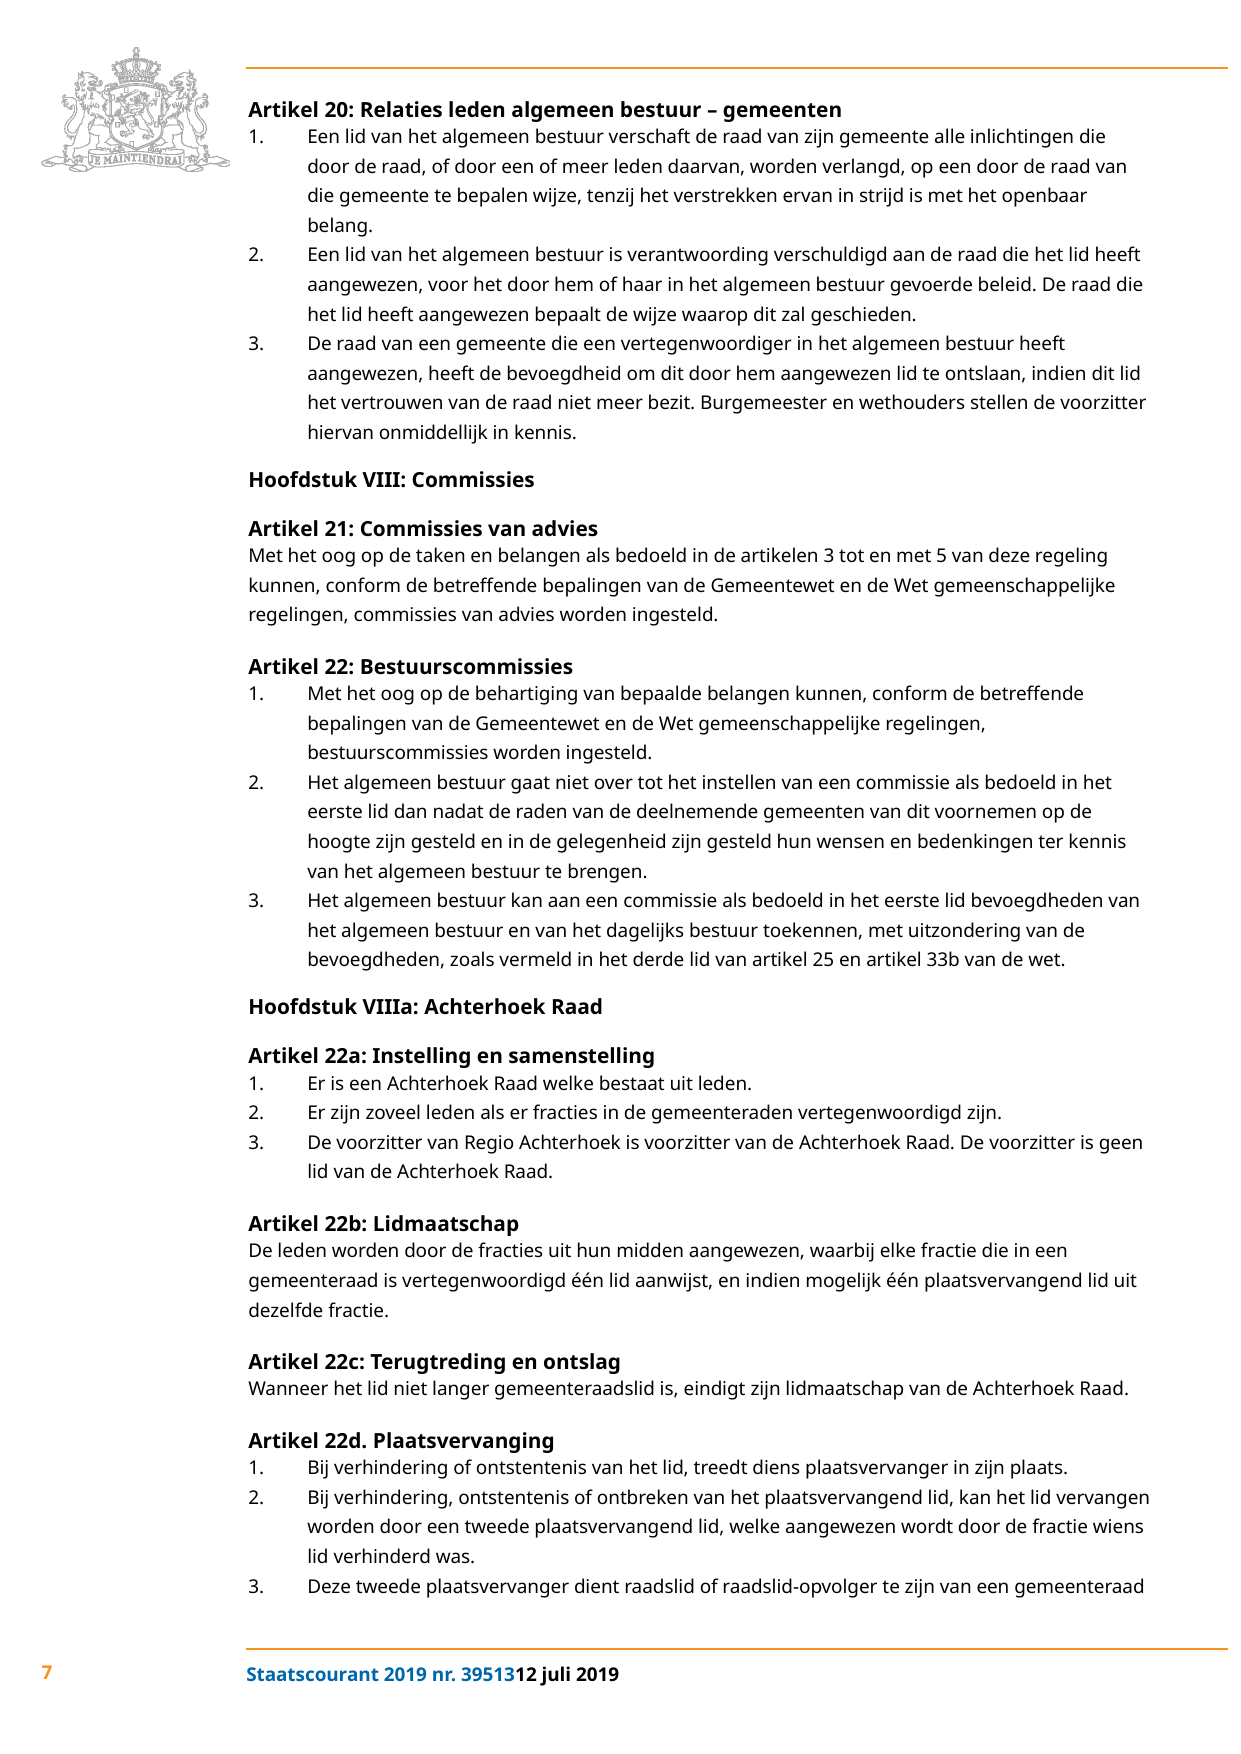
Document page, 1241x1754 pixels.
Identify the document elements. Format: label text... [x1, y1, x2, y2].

list De raad van een gemeente die een vertegenwoordiger in het algemeen bestuur heeft aangewezen, heeft de bevoegdheid om dit door hem aangewezen lid te ontslaan, indien dit lid het vertrouwen van de raad niet meer bezit. Burgemeester en wethouders stellen de voorzitter hiervan onmiddellijk in kennis. [248, 330, 1152, 445]
list Deze tweede plaatsvervanger dient raadslid of raadslid-opvolger te zijn van een gemeenteraad [248, 1573, 1152, 1598]
list Bij verhindering of ontstentenis van het lid, treedt diens plaatsvervanger in zijn plaats. [248, 1454, 1152, 1480]
picture [41, 47, 231, 172]
list Er zijn zoveel leden als er fracties in de gemeenteraden vertegenwoordigd zijn. [248, 1099, 1152, 1125]
text Artikel 21: Commissies van advies [248, 514, 1152, 542]
text Hoofdstuk VIII: Commissies [248, 465, 1152, 493]
list Een lid van het algemeen bestuur verschaft de raad van zijn gemeente alle inlichtingen die door de raad, of door een of meer leden daarvan, worden verlangd, op een door de raad van die gemeente te bepalen wijze, tenzij het verstrekken ervan in strijd is met het openbaar belang. [248, 123, 1152, 238]
text Hoofdstuk VIIIa: Achterhoek Raad [248, 992, 1152, 1021]
text Artikel 20: Relaties leden algemeen bestuur – gemeenten [248, 95, 1152, 123]
list Het algemeen bestuur kan aan een commissie als bedoeld in het eerste lid bevoegdheden van het algemeen bestuur en van het dagelijks bestuur toekennen, met uitzondering van de bevoegdheden, zoals vermeld in het derde lid van artikel 25 en artikel 33b van de wet. [248, 887, 1152, 972]
text Artikel 22c: Terugtreding en ontslag [248, 1347, 1152, 1376]
text Artikel 22d. Plaatsvervanging [248, 1426, 1152, 1454]
text Artikel 22a: Instelling en samenstelling [248, 1042, 1152, 1070]
text Artikel 22: Bestuurscommissies [248, 652, 1152, 680]
text Met het oog op de taken en belangen als bedoeld in de artikelen 3 tot en met 5 van deze regeling kunnen, conform de betreffende bepalingen van de Gemeentewet en de Wet gemeenschappelijke regelingen, commissies van advies worden ingesteld. [248, 542, 1152, 627]
text Artikel 22b: Lidmaatschap [248, 1209, 1152, 1238]
list Een lid van het algemeen bestuur is verantwoording verschuldigd aan de raad die het lid heeft aangewezen, voor het door hem of haar in het algemeen bestuur gevoerde beleid. De raad die het lid heeft aangewezen bepaalt de wijze waarop dit zal geschieden. [248, 242, 1152, 326]
list Het algemeen bestuur gaat niet over tot het instellen van een commissie als bedoeld in het eerste lid dan nadat de raden van de deelnemende gemeenten van dit voornemen op de hoogte zijn gesteld en in de gelegenheid zijn gesteld hun wensen en bedenkingen ter kennis van het algemeen bestuur te brengen. [248, 769, 1152, 884]
list Bij verhindering, ontstentenis of ontbreken van het plaatsvervangend lid, kan het lid vervangen worden door een tweede plaatsvervangend lid, welke aangewezen wordt door de fractie wiens lid verhinderd was. [248, 1484, 1152, 1569]
list Er is een Achterhoek Raad welke bestaat uit leden. [248, 1070, 1152, 1096]
text Wanneer het lid niet langer gemeenteraadslid is, eindigt zijn lidmaatschap van de Achterhoek Raad. [248, 1376, 1152, 1401]
text De leden worden door de fracties uit hun midden aangewezen, waarbij elke fractie die in een gemeenteraad is vertegenwoordigd één lid aanwijst, en indien mogelijk één plaatsvervangend lid uit dezelfde fractie. [248, 1238, 1152, 1322]
list De voorzitter van Regio Achterhoek is voorzitter van de Achterhoek Raad. De voorzitter is geen lid van de Achterhoek Raad. [248, 1129, 1152, 1184]
list Met het oog op de behartiging van bepaalde belangen kunnen, conform de betreffende bepalingen van de Gemeentewet en de Wet gemeenschappelijke regelingen, bestuurscommissies worden ingesteld. [248, 680, 1152, 765]
